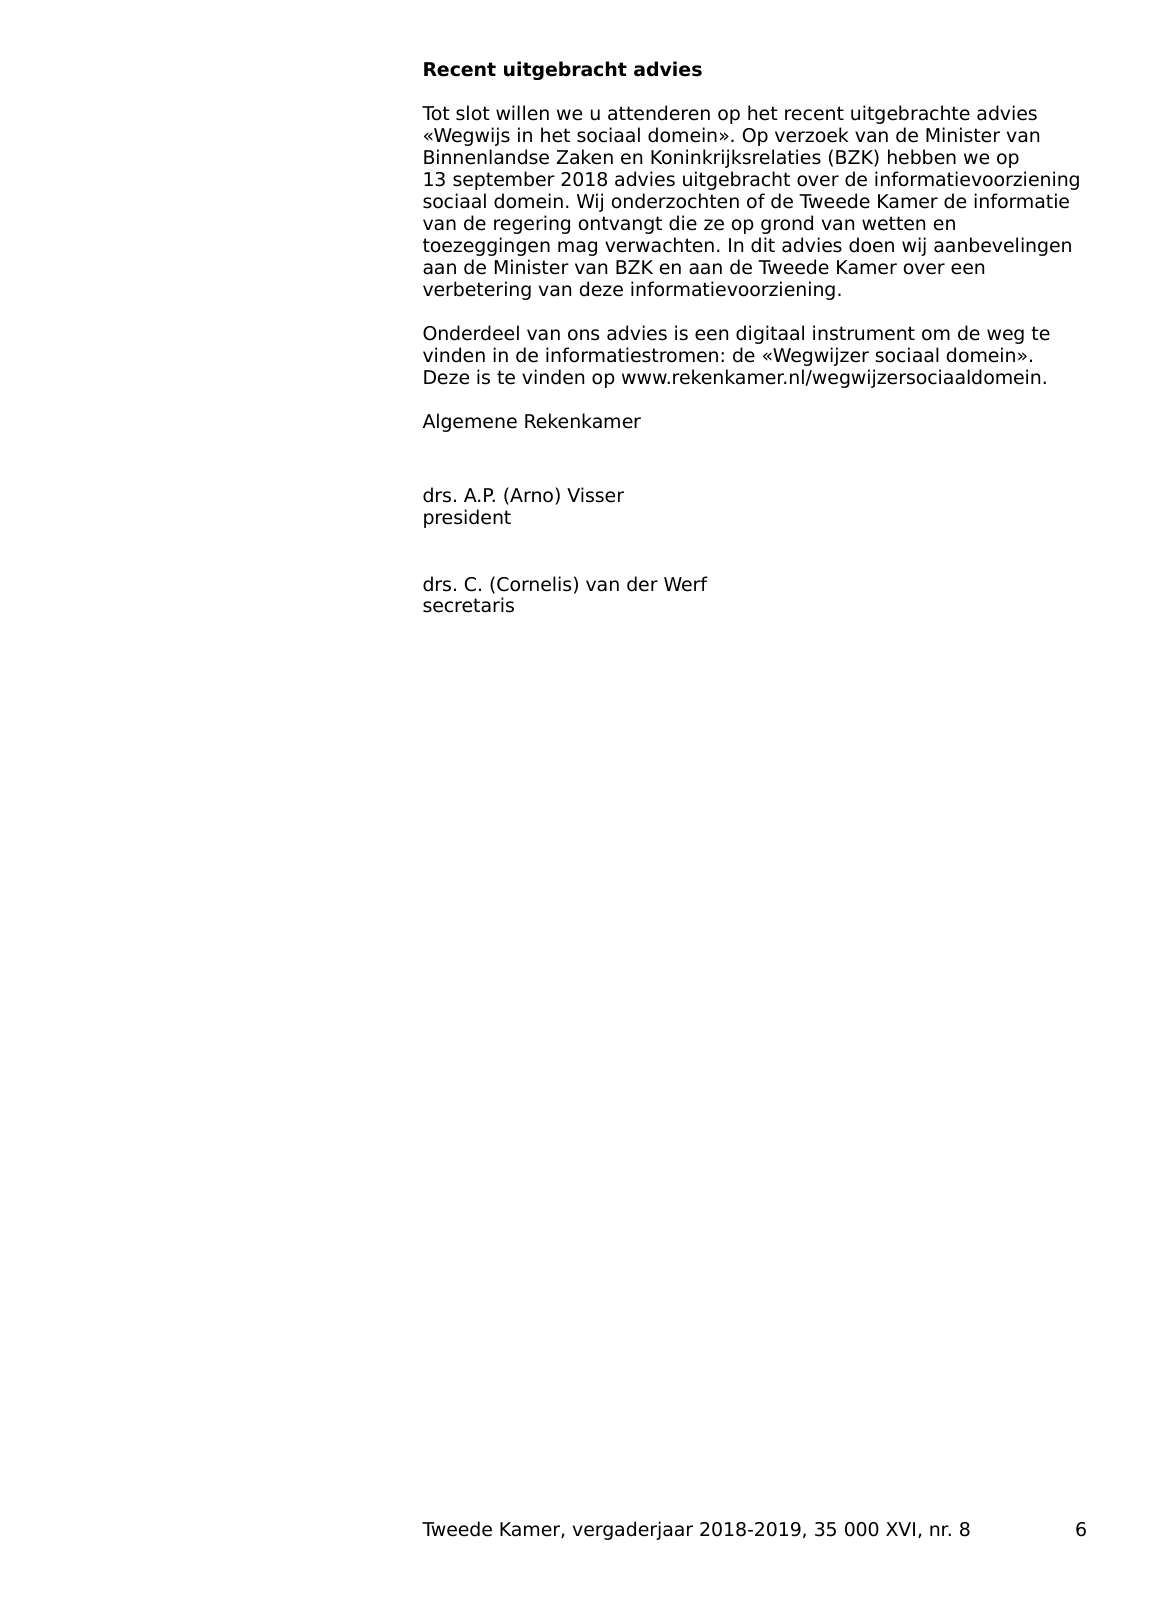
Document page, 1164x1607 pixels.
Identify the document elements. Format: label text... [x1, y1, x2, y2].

text Onderdeel van ons advies is een digitaal instrument om de weg te vinden in de informatiestromen: de «Wegwijzer sociaal domein». Deze is te vinden op www.rekenkamer.nl/wegwijzersociaaldomein. [422, 323, 1087, 389]
text drs. C. (Cornelis) van der Werf secretaris [422, 551, 1087, 617]
subtitle Recent uitgebracht advies [422, 59, 1087, 81]
text Algemene Rekenkamer [422, 411, 1087, 433]
text Tot slot willen we u attenderen op het recent uitgebrachte advies «Wegwijs in het sociaal domein». Op verzoek van de Minister van Binnenlandse Zaken en Koninkrijksrelaties (BZK) hebben we op 13 september 2018 advies uitgebracht over de informatievoorziening sociaal domein. Wij onderzochten of de Tweede Kamer de informatie van de regering ontvangt die ze op grond van wetten en toezeggingen mag verwachten. In dit advies doen wij aanbevelingen aan de Minister van BZK en aan de Tweede Kamer over een verbetering van deze informatievoorziening. [422, 103, 1087, 301]
text drs. A.P. (Arno) Visser president [422, 463, 1087, 529]
